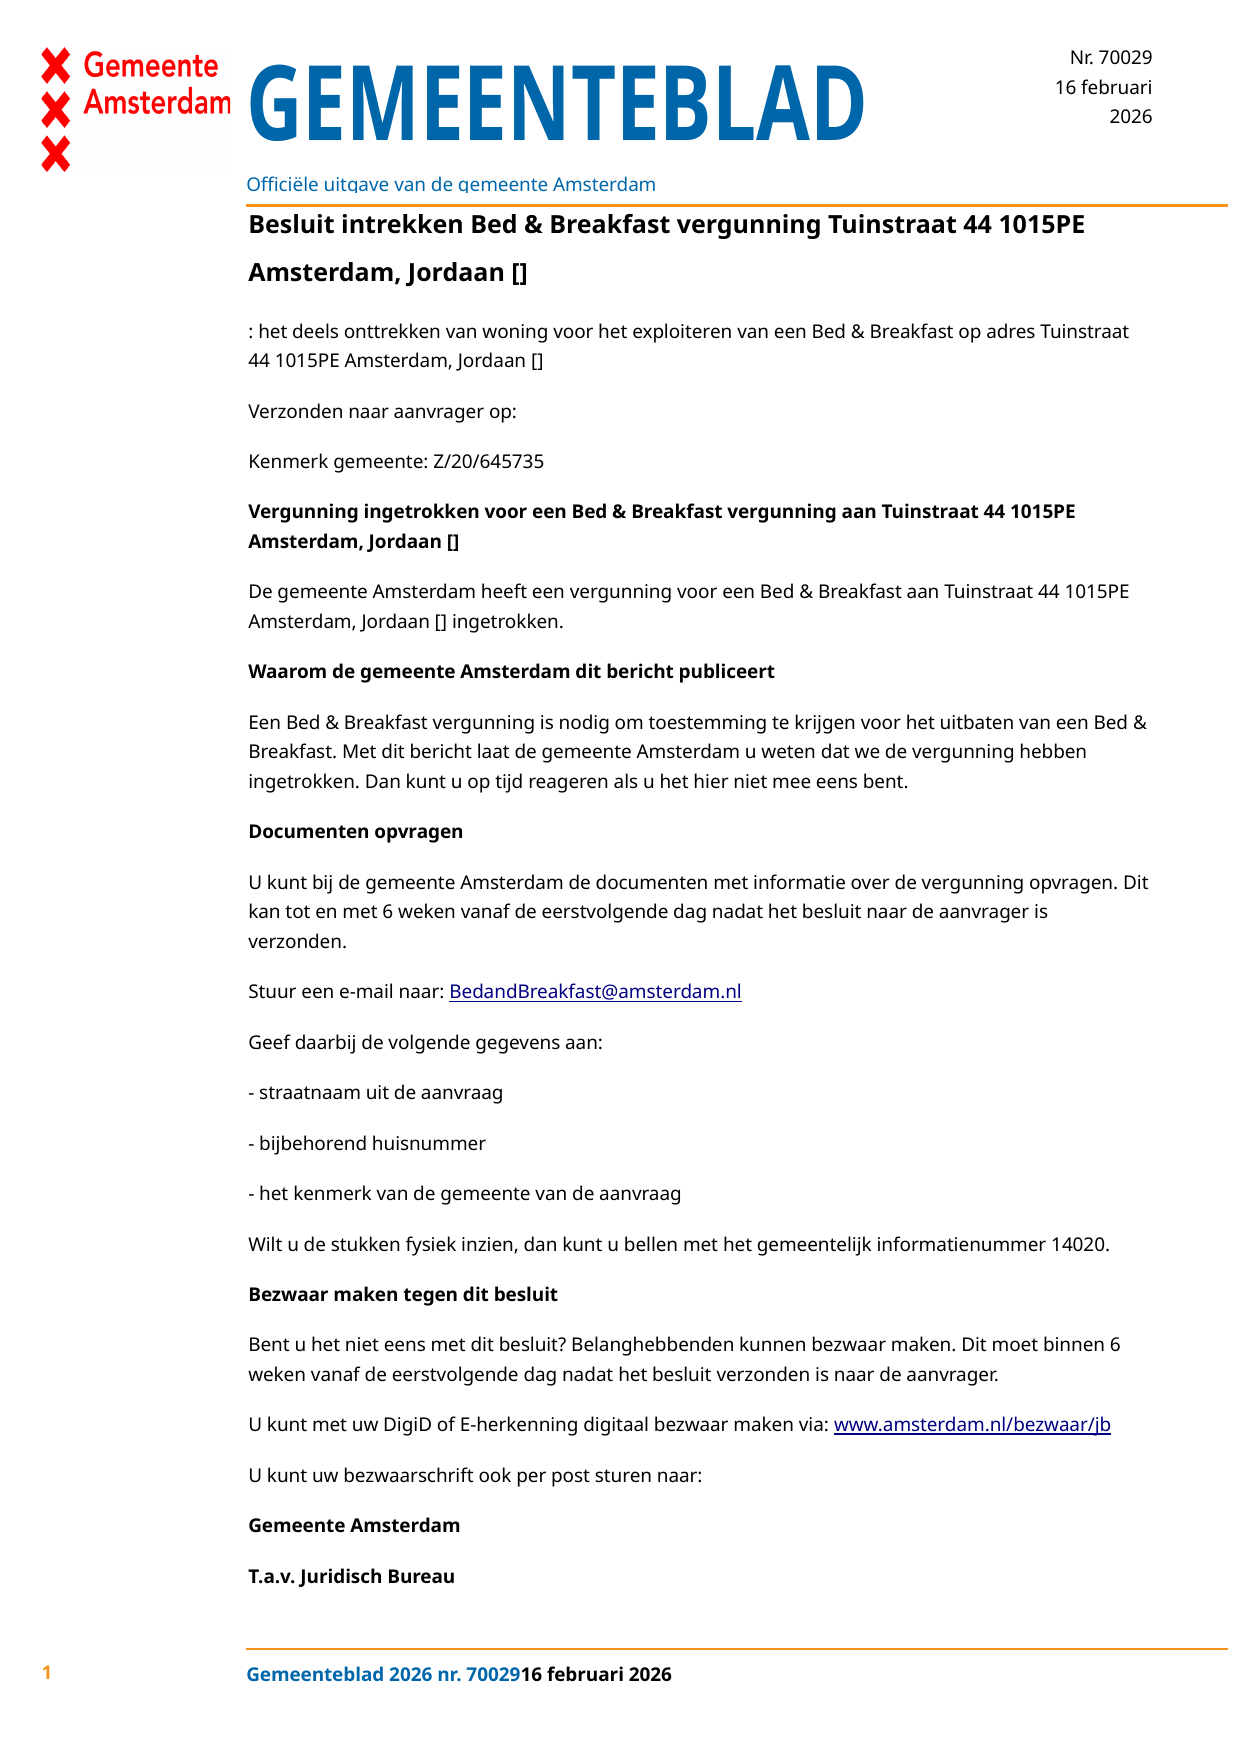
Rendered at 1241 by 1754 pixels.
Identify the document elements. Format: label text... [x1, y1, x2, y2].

text - het kenmerk van de gemeente van de aanvraag [248, 1180, 1152, 1206]
picture [41, 47, 231, 172]
text Gemeente Amsterdam [248, 1512, 1152, 1538]
text Waarom de gemeente Amsterdam dit bericht publiceert [248, 659, 1152, 684]
text Een Bed & Breakfast vergunning is nodig om toestemming te krijgen voor het uitbaten van een Bed & Breakfast. Met dit bericht laat de gemeente Amsterdam u weten dat we de vergunning hebben ingetrokken. Dan kunt u op tijd reageren als u het hier niet mee eens bent. [248, 709, 1152, 794]
text Bent u het niet eens met dit besluit? Belanghebbenden kunnen bezwaar maken. Dit moet binnen 6 weken vanaf de eerstvolgende dag nadat het besluit verzonden is naar de aanvrager. [248, 1332, 1152, 1387]
text U kunt uw bezwaarschrift ook per post sturen naar: [248, 1462, 1152, 1488]
text Verzonden naar aanvrager op: [248, 398, 1152, 424]
text - straatnaam uit de aanvraag [248, 1079, 1152, 1105]
text U kunt met uw DigiD of E-herkenning digitaal bezwaar maken via: www.amsterdam.nl/bezwaar/jb [248, 1412, 1152, 1437]
text Documenten opvragen [248, 819, 1152, 844]
text Vergunning ingetrokken voor een Bed & Breakfast vergunning aan Tuinstraat 44 1015PE Amsterdam, Jordaan [] [248, 499, 1152, 554]
text Stuur een e-mail naar: BedandBreakfast@amsterdam.nl [248, 979, 1152, 1004]
text : het deels onttrekken van woning voor het exploiteren van een Bed & Breakfast op adres Tuinstraat 44 1015PE Amsterdam, Jordaan [] [248, 318, 1152, 373]
text Besluit intrekken Bed & Breakfast vergunning Tuinstraat 44 1015PE Amsterdam, Jordaan [] [248, 207, 1152, 288]
text De gemeente Amsterdam heeft een vergunning voor een Bed & Breakfast aan Tuinstraat 44 1015PE Amsterdam, Jordaan [] ingetrokken. [248, 579, 1152, 634]
text Bezwaar maken tegen dit besluit [248, 1281, 1152, 1307]
text Wilt u de stukken fysiek inzien, dan kunt u bellen met het gemeentelijk informatienummer 14020. [248, 1231, 1152, 1257]
text Kenmerk gemeente: Z/20/645735 [248, 448, 1152, 474]
text U kunt bij de gemeente Amsterdam de documenten met informatie over de vergunning opvragen. Dit kan tot en met 6 weken vanaf de eerstvolgende dag nadat het besluit naar de aanvrager is verzonden. [248, 869, 1152, 954]
text T.a.v. Juridisch Bureau [248, 1563, 1152, 1589]
text - bijbehorend huisnummer [248, 1130, 1152, 1156]
text Geef daarbij de volgende gegevens aan: [248, 1029, 1152, 1055]
